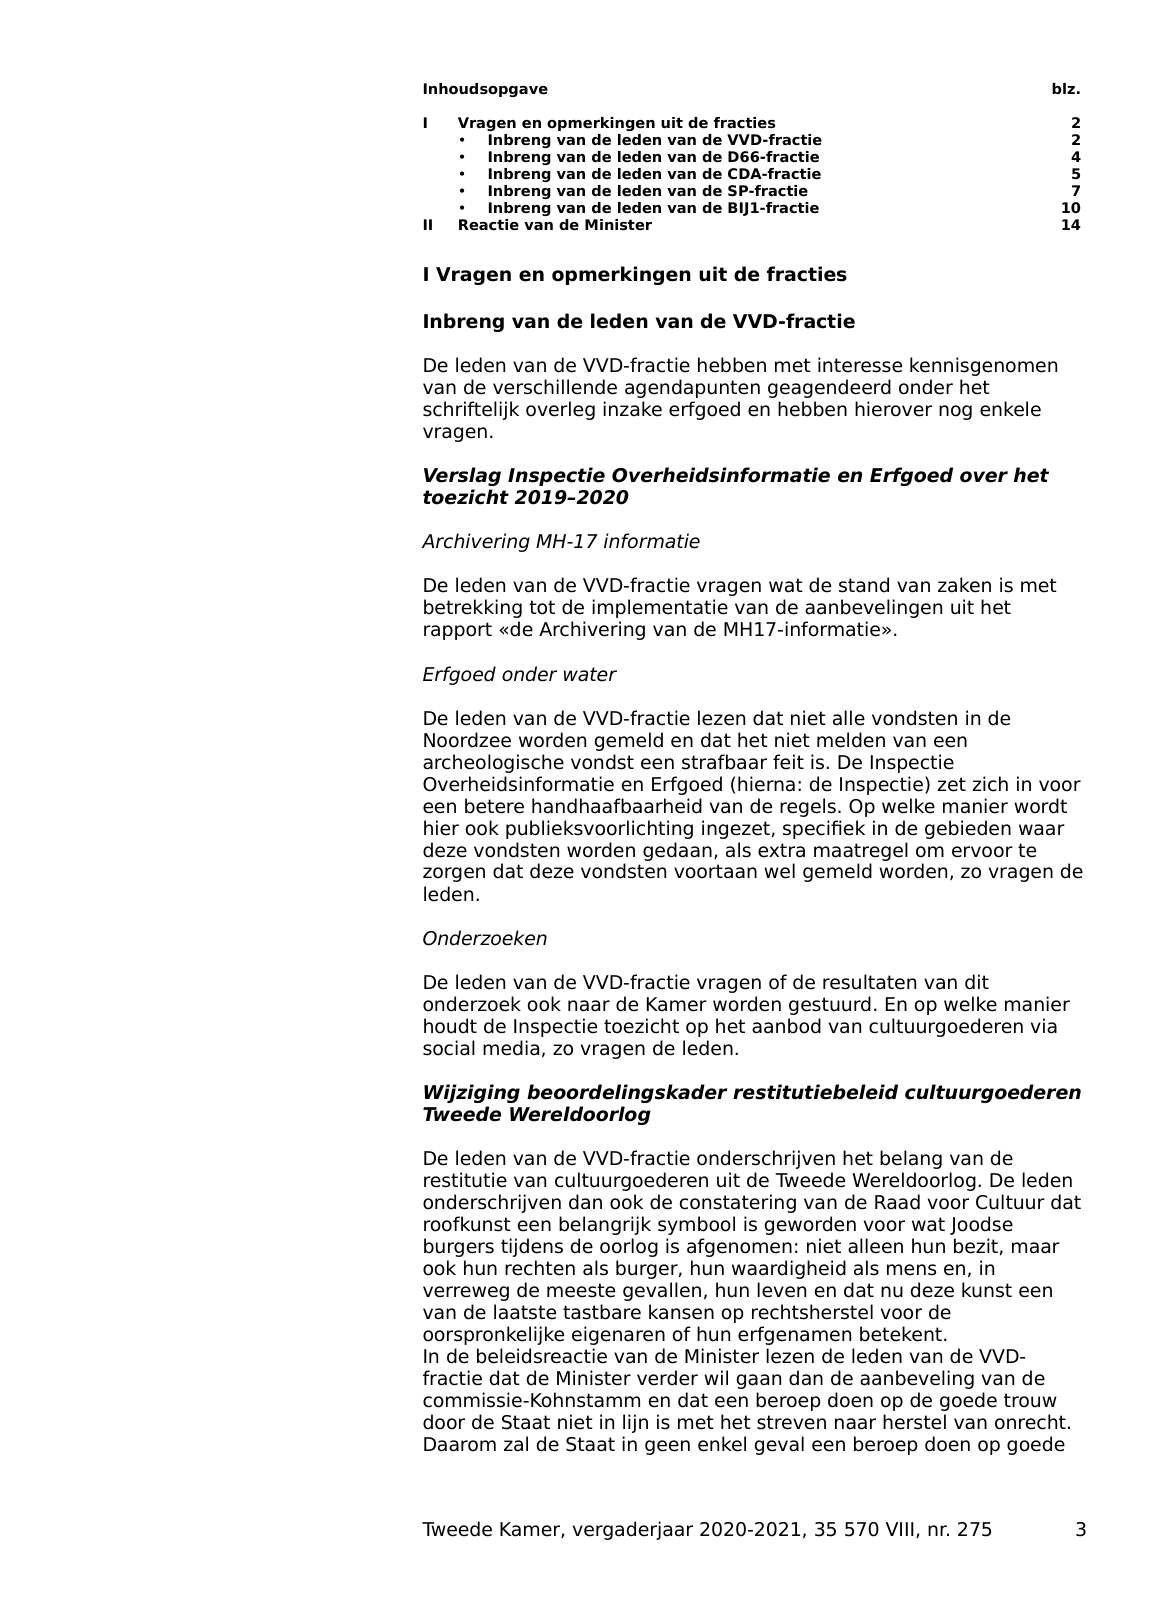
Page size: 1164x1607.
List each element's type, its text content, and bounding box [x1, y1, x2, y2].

table_cell [422, 200, 452, 217]
table_cell • [452, 183, 481, 200]
table_cell Vragen en opmerkingen uit de fracties [452, 115, 1027, 132]
table_cell 7 [1028, 183, 1087, 200]
table_cell [422, 98, 452, 115]
table_cell [422, 166, 452, 183]
table_cell • [452, 166, 481, 183]
table_cell Reactie van de Minister [452, 217, 1027, 234]
table_cell I [422, 115, 452, 132]
table_cell Inbreng van de leden van de BIJ1-fractie [481, 200, 1027, 217]
table_cell [481, 98, 1027, 115]
table_cell 2 [1028, 115, 1087, 132]
table_cell 10 [1028, 200, 1087, 217]
table_cell Inbreng van de leden van de CDA-fractie [481, 166, 1027, 183]
subtitle Inbreng van de leden van de VVD-fractie [422, 311, 1087, 333]
subtitle Erfgoed onder water [422, 663, 1087, 685]
subtitle I Vragen en opmerkingen uit de fracties [422, 264, 1087, 286]
text De leden van de VVD-fractie vragen of de resultaten van dit onderzoek ook naar de Kamer worden gestuurd. En op welke manier houdt de Inspectie toezicht op het aanbod van cultuurgoederen via social media, zo vragen de leden. [422, 972, 1087, 1060]
subtitle Verslag Inspectie Overheidsinformatie en Erfgoed over het toezicht 2019–2020 [422, 465, 1087, 509]
table_header blz. [1028, 81, 1087, 98]
text In de beleidsreactie van de Minister lezen de leden van de VVD-fractie dat de Minister verder wil gaan dan de aanbeveling van de commissie-Kohnstamm en dat een beroep doen op de goede trouw door de Staat niet in lijn is met het streven naar herstel van onrecht. Daarom zal de Staat in geen enkel geval een beroep doen op goede [422, 1346, 1087, 1456]
table_cell [452, 98, 481, 115]
table_cell Inbreng van de leden van de SP-fractie [481, 183, 1027, 200]
table_cell [422, 149, 452, 166]
subtitle Onderzoeken [422, 928, 1087, 949]
table_cell [422, 132, 452, 149]
text De leden van de VVD-fractie lezen dat niet alle vondsten in de Noordzee worden gemeld en dat het niet melden van een archeologische vondst een strafbaar feit is. De Inspectie Overheidsinformatie en Erfgoed (hierna: de Inspectie) zet zich in voor een betere handhaafbaarheid van de regels. Op welke manier wordt hier ook publieksvoorlichting ingezet, specifiek in de gebieden waar deze vondsten worden gedaan, als extra maatregel om ervoor te zorgen dat deze vondsten voortaan wel gemeld worden, zo vragen de leden. [422, 708, 1087, 905]
table_cell 14 [1028, 217, 1087, 234]
table_cell II [422, 217, 452, 234]
table_cell 4 [1028, 149, 1087, 166]
table_cell • [452, 149, 481, 166]
table_header Inhoudsopgave [422, 81, 1027, 98]
table_cell Inbreng van de leden van de VVD-fractie [481, 132, 1027, 149]
text De leden van de VVD-fractie onderschrijven het belang van de restitutie van cultuurgoederen uit de Tweede Wereldoorlog. De leden onderschrijven dan ook de constatering van de Raad voor Cultuur dat roofkunst een belangrijk symbool is geworden voor wat Joodse burgers tijdens de oorlog is afgenomen: niet alleen hun bezit, maar ook hun rechten als burger, hun waardigheid als mens en, in verreweg de meeste gevallen, hun leven en dat nu deze kunst een van de laatste tastbare kansen op rechtsherstel voor de oorspronkelijke eigenaren of hun erfgenamen betekent. [422, 1148, 1087, 1346]
table_cell 5 [1028, 166, 1087, 183]
subtitle Archivering MH-17 informatie [422, 531, 1087, 553]
table_cell [422, 183, 452, 200]
table_cell • [452, 132, 481, 149]
table_cell 2 [1028, 132, 1087, 149]
table_cell [1028, 98, 1087, 115]
subtitle Wijziging beoordelingskader restitutiebeleid cultuurgoederen Tweede Wereldoorlog [422, 1082, 1087, 1126]
text De leden van de VVD-fractie vragen wat de stand van zaken is met betrekking tot de implementatie van de aanbevelingen uit het rapport «de Archivering van de MH17-informatie». [422, 575, 1087, 641]
table_cell • [452, 200, 481, 217]
table_cell Inbreng van de leden van de D66-fractie [481, 149, 1027, 166]
text De leden van de VVD-fractie hebben met interesse kennisgenomen van de verschillende agendapunten geagendeerd onder het schriftelijk overleg inzake erfgoed en hebben hierover nog enkele vragen. [422, 355, 1087, 443]
